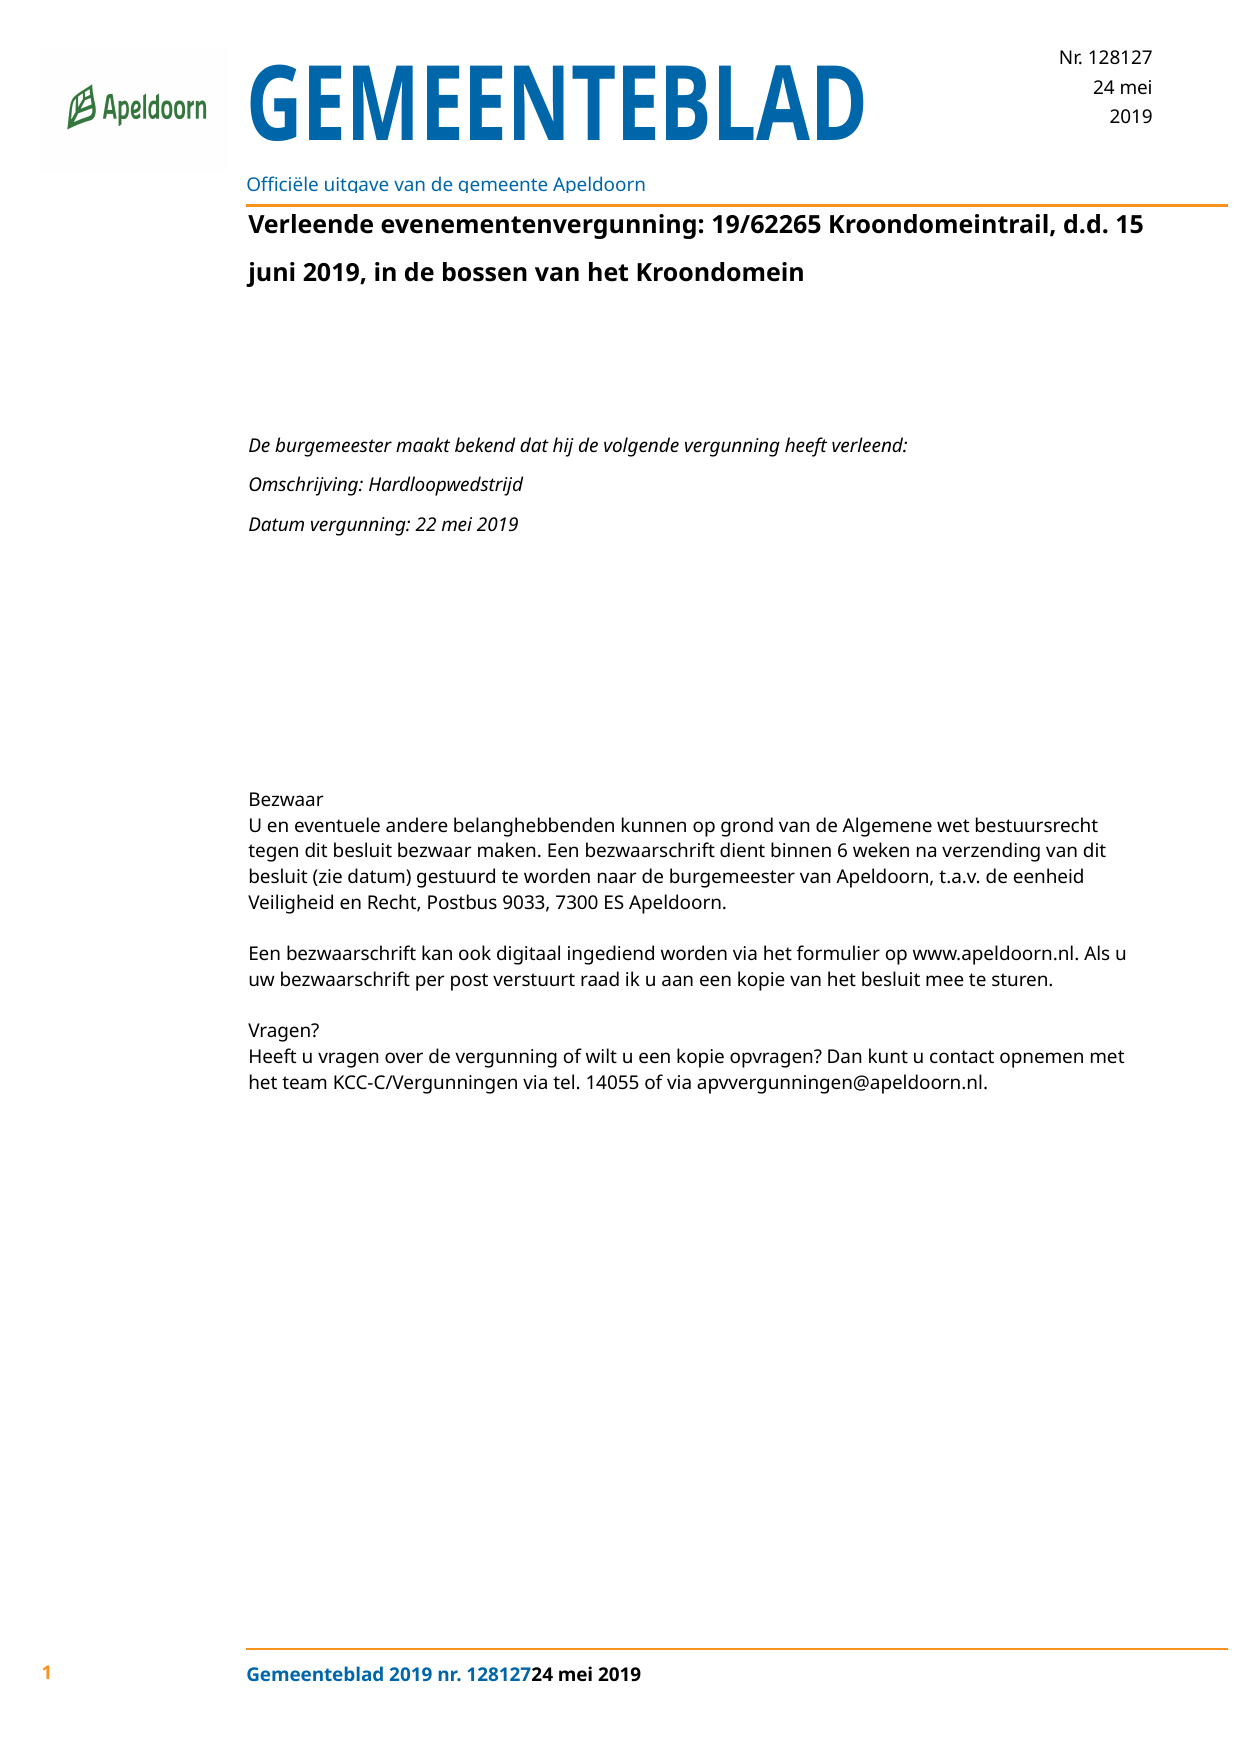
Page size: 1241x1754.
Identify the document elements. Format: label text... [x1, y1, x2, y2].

text U en eventuele andere belanghebbenden kunnen op grond van de Algemene wet bestuursrecht tegen dit besluit bezwaar maken. Een bezwaarschrift dient binnen 6 weken na verzending van dit besluit (zie datum) gestuurd te worden naar de burgemeester van Apeldoorn, t.a.v. de eenheid Veiligheid en Recht, Postbus 9033, 7300 ES Apeldoorn. [248, 812, 1152, 915]
text Een bezwaarschrift kan ook digitaal ingediend worden via het formulier op www.apeldoorn.nl. Als u uw bezwaarschrift per post verstuurt raad ik u aan een kopie van het besluit mee te sturen. [248, 940, 1152, 992]
picture [41, 47, 231, 172]
text De burgemeester maakt bekend dat hij de volgende vergunning heeft verleend: [248, 432, 1152, 458]
text Datum vergunning: 22 mei 2019 [248, 511, 1152, 537]
text Vragen? [248, 1018, 1152, 1043]
text Verleende evenementenvergunning: 19/62265 Kroondomeintrail, d.d. 15 juni 2019, in de bossen van het Kroondomein [248, 207, 1152, 288]
text Heeft u vragen over de vergunning of wilt u een kopie opvragen? Dan kunt u contact opnemen met het team KCC-C/Vergunningen via tel. 14055 of via apvvergunningen@apeldoorn.nl. [248, 1043, 1152, 1095]
text Bezwaar [248, 786, 1152, 812]
text Omschrijving: Hardloopwedstrijd [248, 472, 1152, 497]
